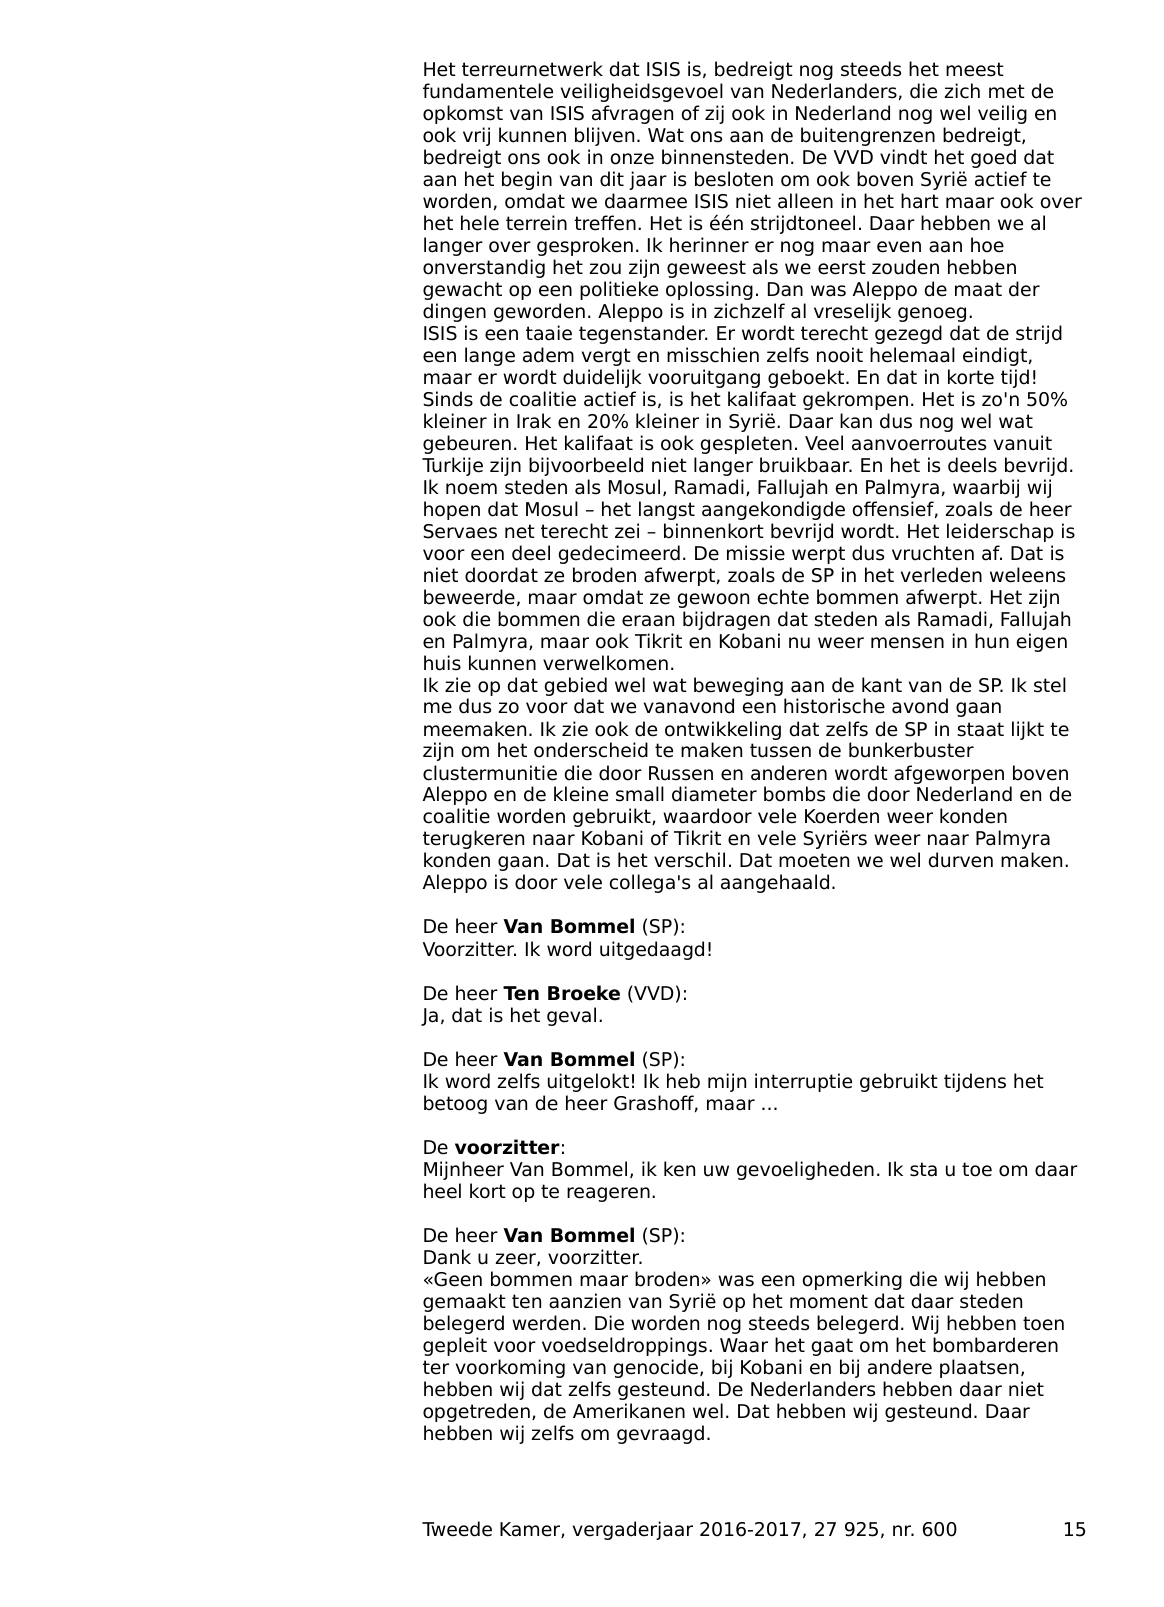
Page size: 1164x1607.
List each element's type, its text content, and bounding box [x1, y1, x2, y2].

text Ik zie op dat gebied wel wat beweging aan de kant van de SP. Ik stel me dus zo voor dat we vanavond een historische avond gaan meemaken. Ik zie ook de ontwikkeling dat zelfs de SP in staat lijkt te zijn om het onderscheid te maken tussen de bunkerbuster clustermunitie die door Russen en anderen wordt afgeworpen boven Aleppo en de kleine small diameter bombs die door Nederland en de coalitie worden gebruikt, waardoor vele Koerden weer konden terugkeren naar Kobani of Tikrit en vele Syriërs weer naar Palmyra konden gaan. Dat is het verschil. Dat moeten we wel durven maken. Aleppo is door vele collega's al aangehaald. [422, 674, 1087, 894]
text Voorzitter. Ik word uitgedaagd! [422, 938, 1087, 960]
text De voorzitter: [422, 1137, 1087, 1159]
text Het terreurnetwerk dat ISIS is, bedreigt nog steeds het meest fundamentele veiligheidsgevoel van Nederlanders, die zich met de opkomst van ISIS afvragen of zij ook in Nederland nog wel veilig en ook vrij kunnen blijven. Wat ons aan de buitengrenzen bedreigt, bedreigt ons ook in onze binnensteden. De VVD vindt het goed dat aan het begin van dit jaar is besloten om ook boven Syrië actief te worden, omdat we daarmee ISIS niet alleen in het hart maar ook over het hele terrein treffen. Het is één strijdtoneel. Daar hebben we al langer over gesproken. Ik herinner er nog maar even aan hoe onverstandig het zou zijn geweest als we eerst zouden hebben gewacht op een politieke oplossing. Dan was Aleppo de maat der dingen geworden. Aleppo is in zichzelf al vreselijk genoeg. [422, 59, 1087, 323]
text De heer Van Bommel (SP): [422, 916, 1087, 938]
text Mijnheer Van Bommel, ik ken uw gevoeligheden. Ik sta u toe om daar heel kort op te reageren. [422, 1159, 1087, 1203]
text «Geen bommen maar broden» was een opmerking die wij hebben gemaakt ten aanzien van Syrië op het moment dat daar steden belegerd werden. Die worden nog steeds belegerd. Wij hebben toen gepleit voor voedseldroppings. Waar het gaat om het bombarderen ter voorkoming van genocide, bij Kobani en bij andere plaatsen, hebben wij dat zelfs gesteund. De Nederlanders hebben daar niet opgetreden, de Amerikanen wel. Dat hebben wij gesteund. Daar hebben wij zelfs om gevraagd. [422, 1269, 1087, 1445]
text Ja, dat is het geval. [422, 1004, 1087, 1027]
text Ik word zelfs uitgelokt! Ik heb mijn interruptie gebruikt tijdens het betoog van de heer Grashoff, maar ... [422, 1071, 1087, 1115]
text De heer Van Bommel (SP): [422, 1049, 1087, 1071]
text De heer Van Bommel (SP): [422, 1225, 1087, 1247]
text Dank u zeer, voorzitter. [422, 1247, 1087, 1269]
text De heer Ten Broeke (VVD): [422, 983, 1087, 1004]
text ISIS is een taaie tegenstander. Er wordt terecht gezegd dat de strijd een lange adem vergt en misschien zelfs nooit helemaal eindigt, maar er wordt duidelijk vooruitgang geboekt. En dat in korte tijd! Sinds de coalitie actief is, is het kalifaat gekrompen. Het is zo'n 50% kleiner in Irak en 20% kleiner in Syrië. Daar kan dus nog wel wat gebeuren. Het kalifaat is ook gespleten. Veel aanvoerroutes vanuit Turkije zijn bijvoorbeeld niet langer bruikbaar. En het is deels bevrijd. Ik noem steden als Mosul, Ramadi, Fallujah en Palmyra, waarbij wij hopen dat Mosul – het langst aangekondigde offensief, zoals de heer Servaes net terecht zei – binnenkort bevrijd wordt. Het leiderschap is voor een deel gedecimeerd. De missie werpt dus vruchten af. Dat is niet doordat ze broden afwerpt, zoals de SP in het verleden weleens beweerde, maar omdat ze gewoon echte bommen afwerpt. Het zijn ook die bommen die eraan bijdragen dat steden als Ramadi, Fallujah en Palmyra, maar ook Tikrit en Kobani nu weer mensen in hun eigen huis kunnen verwelkomen. [422, 323, 1087, 674]
